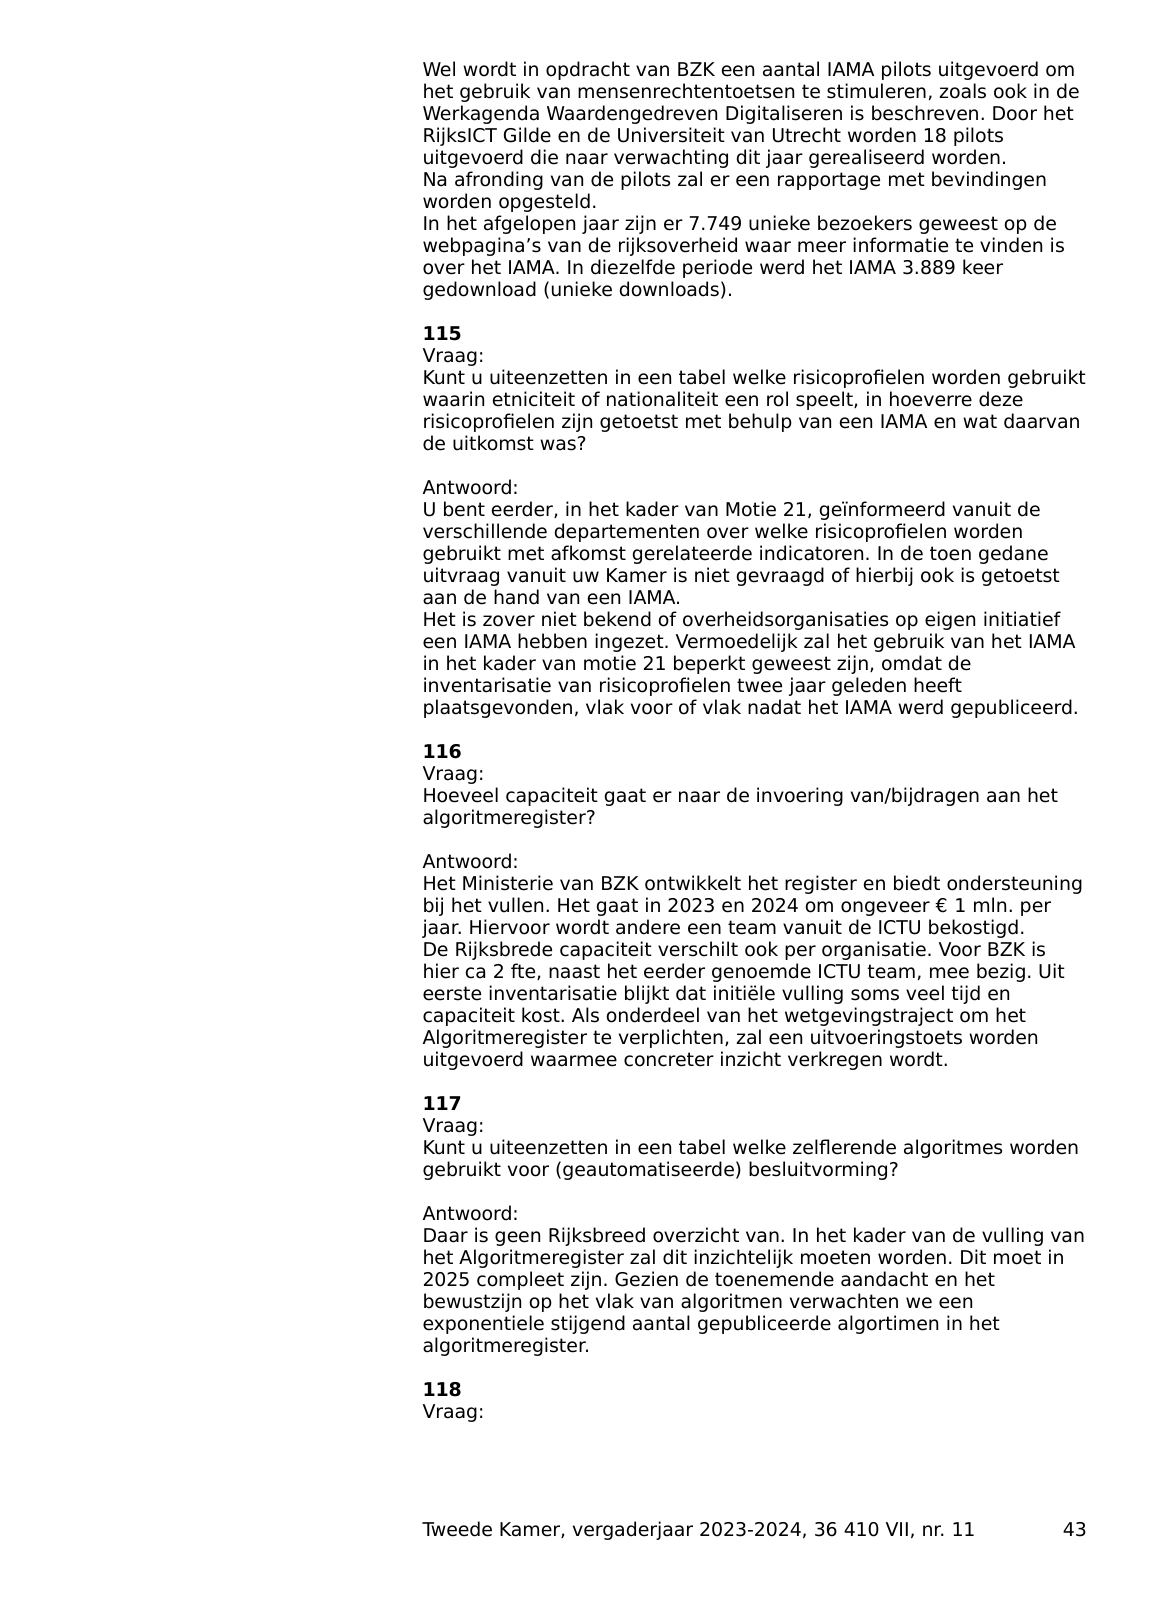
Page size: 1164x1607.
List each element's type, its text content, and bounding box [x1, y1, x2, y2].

text Antwoord: [422, 851, 1087, 873]
text Het Ministerie van BZK ontwikkelt het register en biedt ondersteuning bij het vullen. Het gaat in 2023 en 2024 om ongeveer € 1 mln. per jaar. Hiervoor wordt andere een team vanuit de ICTU bekostigd. [422, 873, 1087, 939]
text 115 [422, 323, 1087, 345]
text Antwoord: [422, 477, 1087, 499]
text 116 [422, 741, 1087, 763]
text Kunt u uiteenzetten in een tabel welke zelflerende algoritmes worden gebruikt voor (geautomatiseerde) besluitvorming? [422, 1137, 1087, 1181]
text Vraag: [422, 345, 1087, 367]
text De Rijksbrede capaciteit verschilt ook per organisatie. Voor BZK is hier ca 2 fte, naast het eerder genoemde ICTU team, mee bezig. Uit eerste inventarisatie blijkt dat initiële vulling soms veel tijd en capaciteit kost. Als onderdeel van het wetgevingstraject om het Algoritmeregister te verplichten, zal een uitvoeringstoets worden uitgevoerd waarmee concreter inzicht verkregen wordt. [422, 939, 1087, 1071]
text 118 [422, 1379, 1087, 1401]
text U bent eerder, in het kader van Motie 21, geïnformeerd vanuit de verschillende departementen over welke risicoprofielen worden gebruikt met afkomst gerelateerde indicatoren. In de toen gedane uitvraag vanuit uw Kamer is niet gevraagd of hierbij ook is getoetst aan de hand van een IAMA. [422, 499, 1087, 609]
text Kunt u uiteenzetten in een tabel welke risicoprofielen worden gebruikt waarin etniciteit of nationaliteit een rol speelt, in hoeverre deze risicoprofielen zijn getoetst met behulp van een IAMA en wat daarvan de uitkomst was? [422, 367, 1087, 455]
text Vraag: [422, 1115, 1087, 1137]
text Daar is geen Rijksbreed overzicht van. In het kader van de vulling van het Algoritmeregister zal dit inzichtelijk moeten worden. Dit moet in 2025 compleet zijn. Gezien de toenemende aandacht en het bewustzijn op het vlak van algoritmen verwachten we een exponentiele stijgend aantal gepubliceerde algortimen in het algoritmeregister. [422, 1225, 1087, 1357]
text In het afgelopen jaar zijn er 7.749 unieke bezoekers geweest op de webpagina’s van de rijksoverheid waar meer informatie te vinden is over het IAMA. In diezelfde periode werd het IAMA 3.889 keer gedownload (unieke downloads). [422, 213, 1087, 301]
text Wel wordt in opdracht van BZK een aantal IAMA pilots uitgevoerd om het gebruik van mensenrechtentoetsen te stimuleren, zoals ook in de Werkagenda Waardengedreven Digitaliseren is beschreven. Door het RijksICT Gilde en de Universiteit van Utrecht worden 18 pilots uitgevoerd die naar verwachting dit jaar gerealiseerd worden. [422, 59, 1087, 169]
text Het is zover niet bekend of overheidsorganisaties op eigen initiatief een IAMA hebben ingezet. Vermoedelijk zal het gebruik van het IAMA in het kader van motie 21 beperkt geweest zijn, omdat de inventarisatie van risicoprofielen twee jaar geleden heeft plaatsgevonden, vlak voor of vlak nadat het IAMA werd gepubliceerd. [422, 609, 1087, 719]
text Vraag: [422, 1401, 1087, 1423]
text Na afronding van de pilots zal er een rapportage met bevindingen worden opgesteld. [422, 169, 1087, 213]
text Antwoord: [422, 1203, 1087, 1225]
text Hoeveel capaciteit gaat er naar de invoering van/bijdragen aan het algoritmeregister? [422, 785, 1087, 829]
text Vraag: [422, 763, 1087, 785]
text 117 [422, 1093, 1087, 1115]
